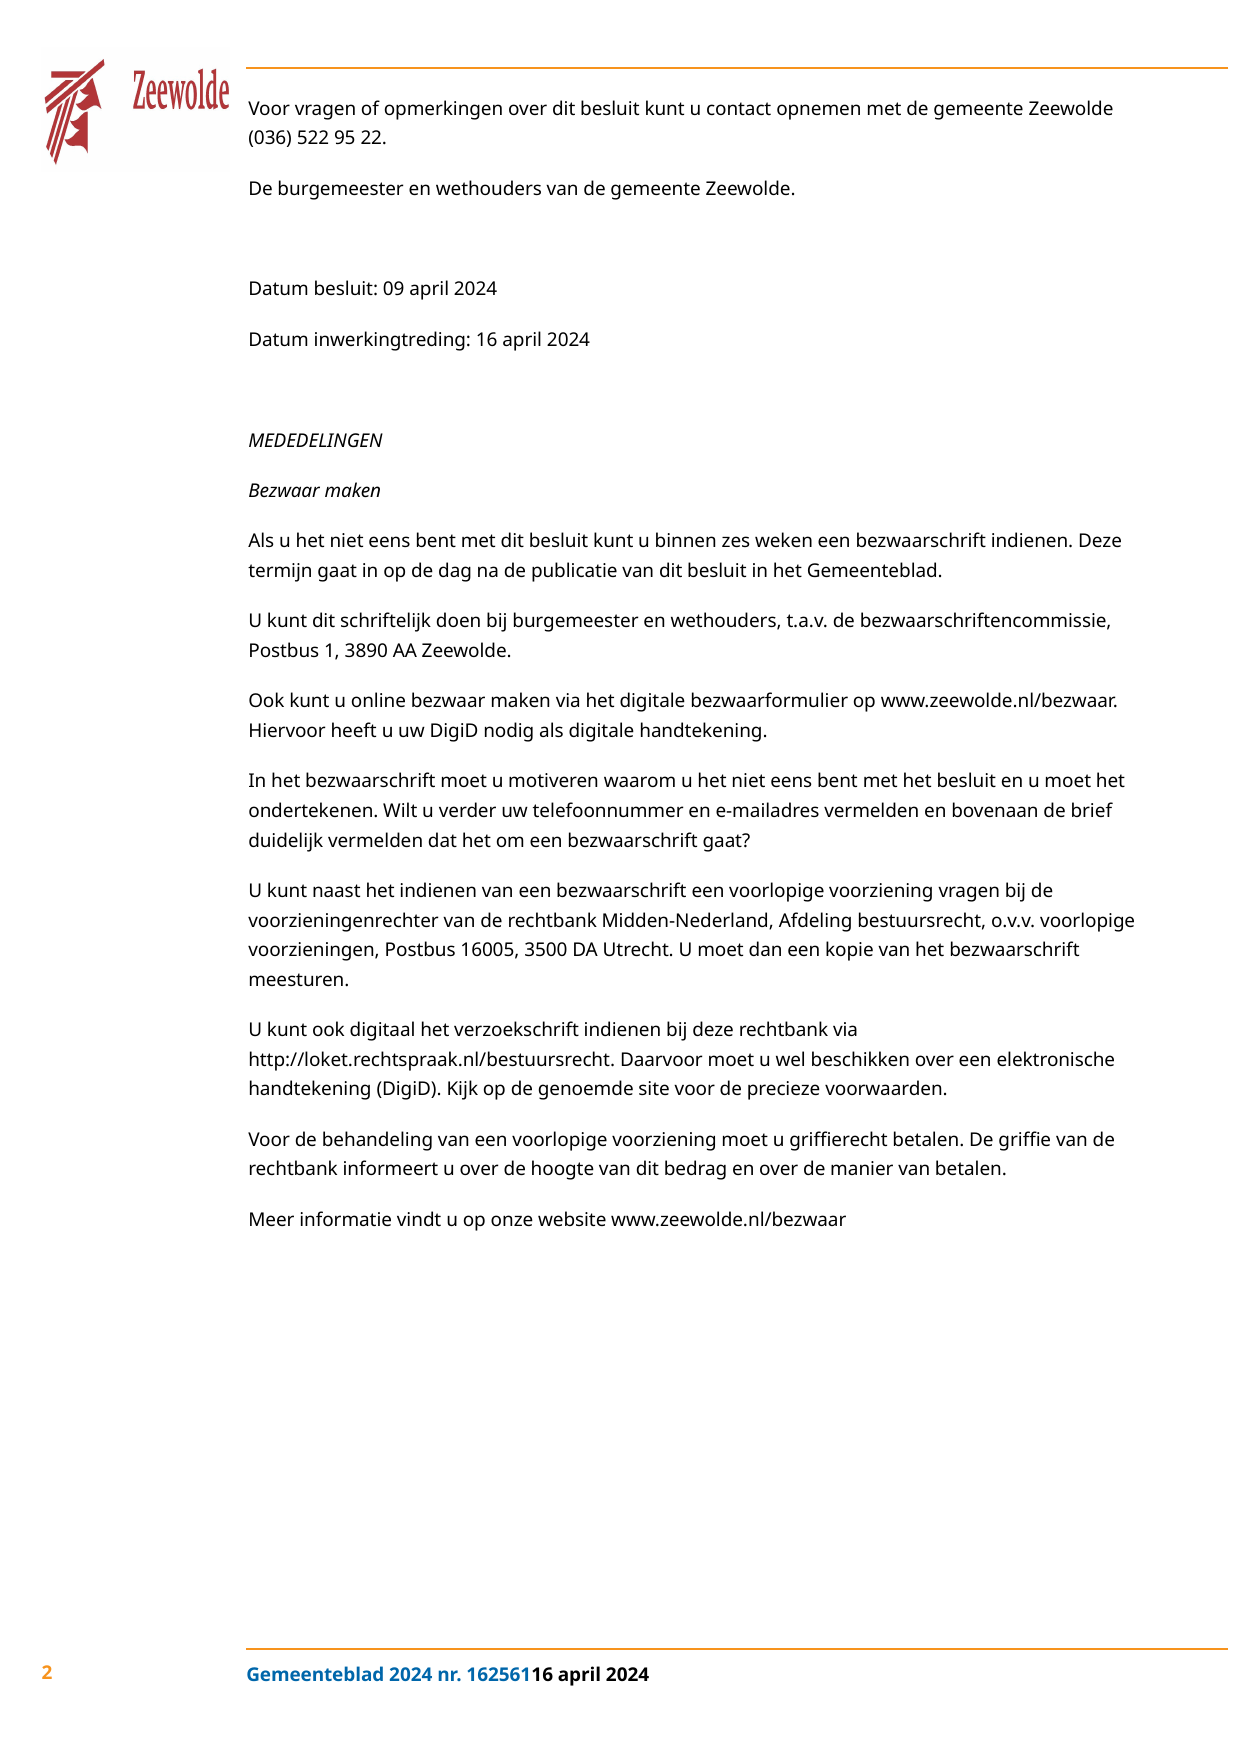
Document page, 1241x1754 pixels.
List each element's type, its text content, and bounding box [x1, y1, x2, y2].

text Datum besluit: 09 april 2024 [248, 276, 1152, 301]
text U kunt dit schriftelijk doen bij burgemeester en wethouders, t.a.v. de bezwaarschriftencommissie, Postbus 1, 3890 AA Zeewolde. [248, 608, 1152, 663]
text Ook kunt u online bezwaar maken via het digitale bezwaarformulier op www.zeewolde.nl/bezwaar. Hiervoor heeft u uw DigiD nodig als digitale handtekening. [248, 688, 1152, 743]
text Datum inwerkingtreding: 16 april 2024 [248, 326, 1152, 352]
text De burgemeester en wethouders van de gemeente Zeewolde. [248, 175, 1152, 201]
text Bezwaar maken [248, 477, 1152, 503]
picture [41, 47, 231, 172]
text In het bezwaarschrift moet u motiveren waarom u het niet eens bent met het besluit en u moet het ondertekenen. Wilt u verder uw telefoonnummer en e-mailadres vermelden en bovenaan de brief duidelijk vermelden dat het om een bezwaarschrift gaat? [248, 768, 1152, 853]
text U kunt ook digitaal het verzoekschrift indienen bij deze rechtbank via http://loket.rechtspraak.nl/bestuursrecht. Daarvoor moet u wel beschikken over een elektronische handtekening (DigiD). Kijk op de genoemde site voor de precieze voorwaarden. [248, 1016, 1152, 1101]
text Als u het niet eens bent met dit besluit kunt u binnen zes weken een bezwaarschrift indienen. Deze termijn gaat in op de dag na de publicatie van dit besluit in het Gemeenteblad. [248, 528, 1152, 583]
text U kunt naast het indienen van een bezwaarschrift een voorlopige voorziening vragen bij de voorzieningenrechter van de rechtbank Midden-Nederland, Afdeling bestuursrecht, o.v.v. voorlopige voorzieningen, Postbus 16005, 3500 DA Utrecht. U moet dan een kopie van het bezwaarschrift meesturen. [248, 877, 1152, 992]
text Voor vragen of opmerkingen over dit besluit kunt u contact opnemen met de gemeente Zeewolde (036) 522 95 22. [248, 95, 1152, 150]
text MEDEDELINGEN [248, 427, 1152, 453]
text Voor de behandeling van een voorlopige voorziening moet u griffierecht betalen. De griffie van de rechtbank informeert u over de hoogte van dit bedrag en over de manier van betalen. [248, 1126, 1152, 1181]
text Meer informatie vindt u op onze website www.zeewolde.nl/bezwaar [248, 1206, 1152, 1232]
